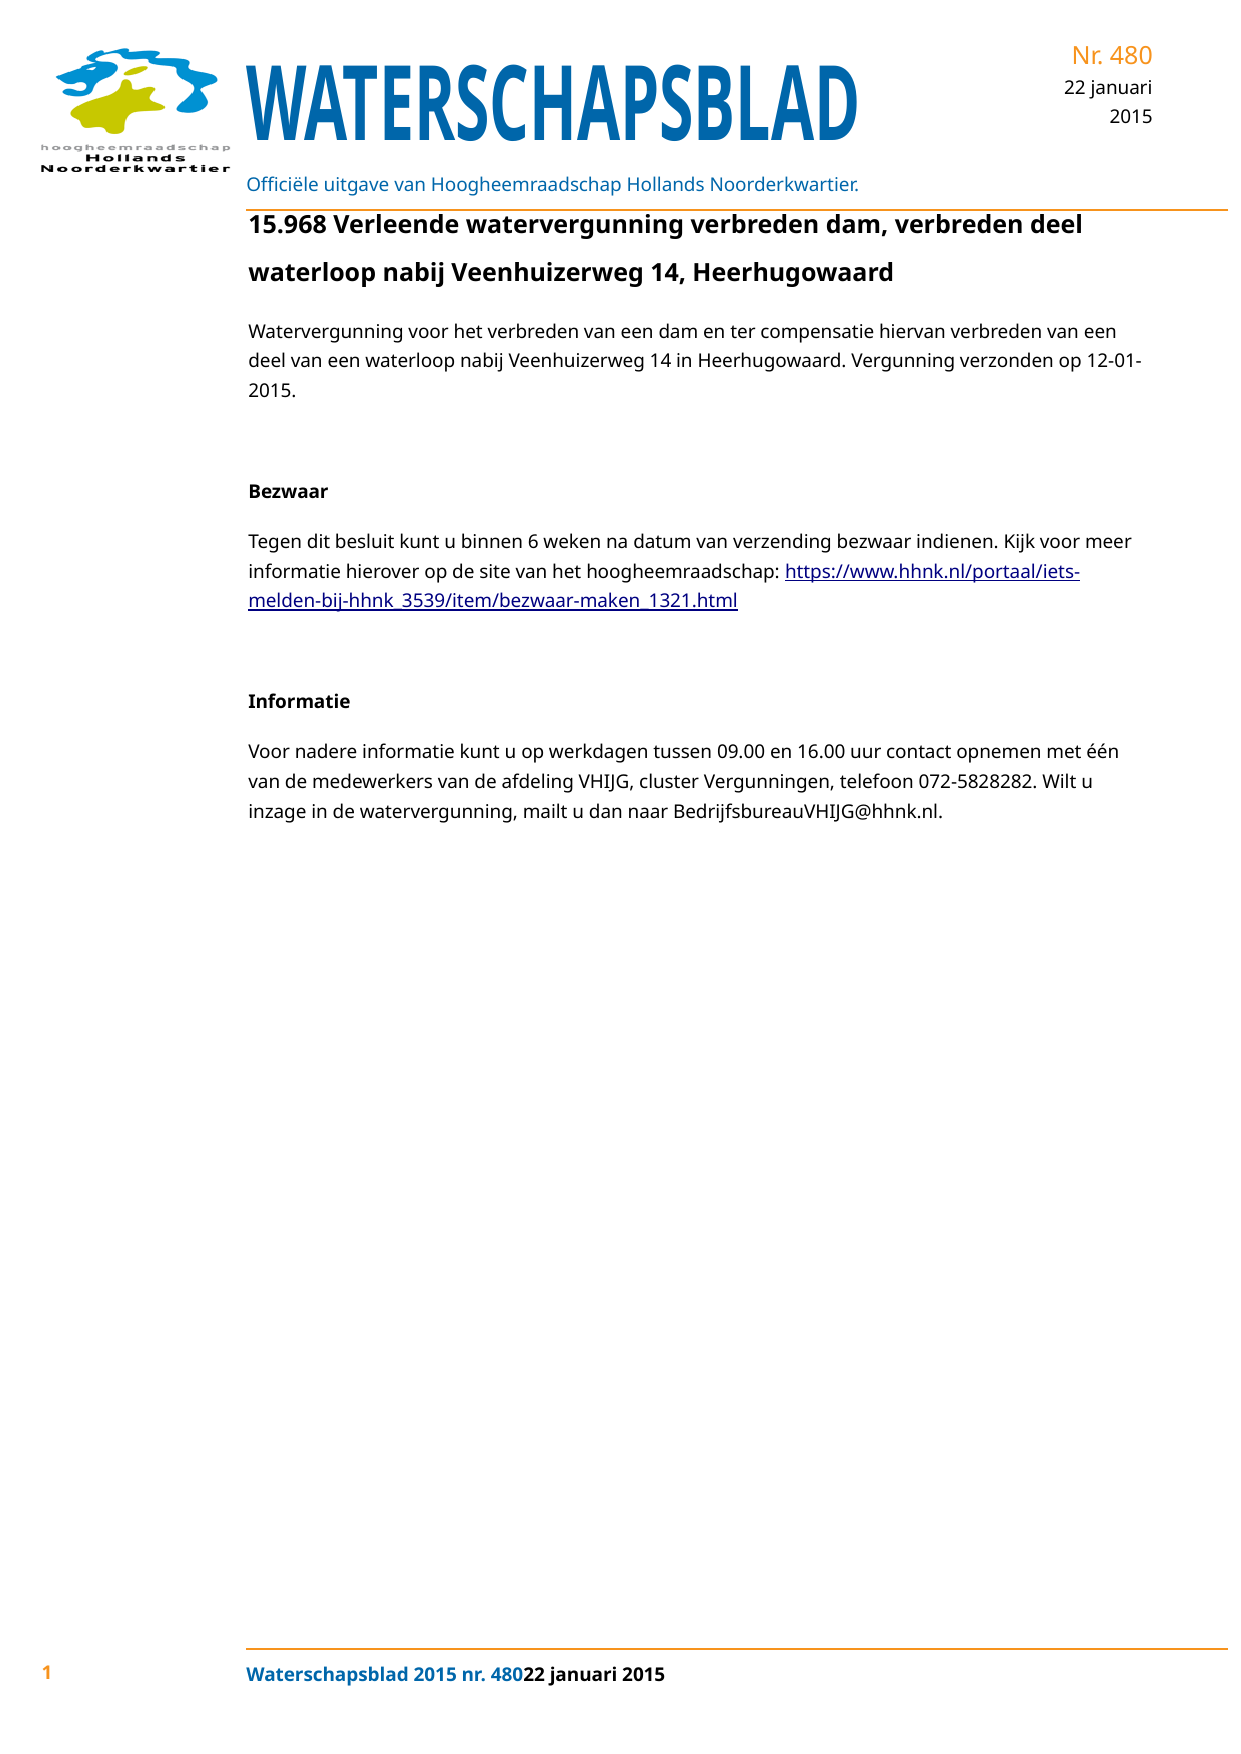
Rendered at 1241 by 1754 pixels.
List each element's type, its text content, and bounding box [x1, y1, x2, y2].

text Informatie [248, 688, 1152, 714]
text Voor nadere informatie kunt u op werkdagen tussen 09.00 en 16.00 uur contact opnemen met één van de medewerkers van de afdeling VHIJG, cluster Vergunningen, telefoon 072-5828282. Wilt u inzage in de watervergunning, mailt u dan naar BedrijfsbureauVHIJG@hhnk.nl. [248, 739, 1152, 824]
text Bezwaar [248, 478, 1152, 504]
text 15.968 Verleende watervergunning verbreden dam, verbreden deel waterloop nabij Veenhuizerweg 14, Heerhugowaard [248, 211, 1152, 288]
text Watervergunning voor het verbreden van een dam en ter compensatie hiervan verbreden van een deel van een waterloop nabij Veenhuizerweg 14 in Heerhugowaard. Vergunning verzonden op 12-01-2015. [248, 318, 1152, 403]
picture [41, 47, 231, 172]
text Tegen dit besluit kunt u binnen 6 weken na datum van verzending bezwaar indienen. Kijk voor meer informatie hierover op de site van het hoogheemraadschap: https://www.hhnk.nl/portaal/iets-melden-bij-hhnk_3539/item/bezwaar-maken_1321.html [248, 528, 1152, 613]
